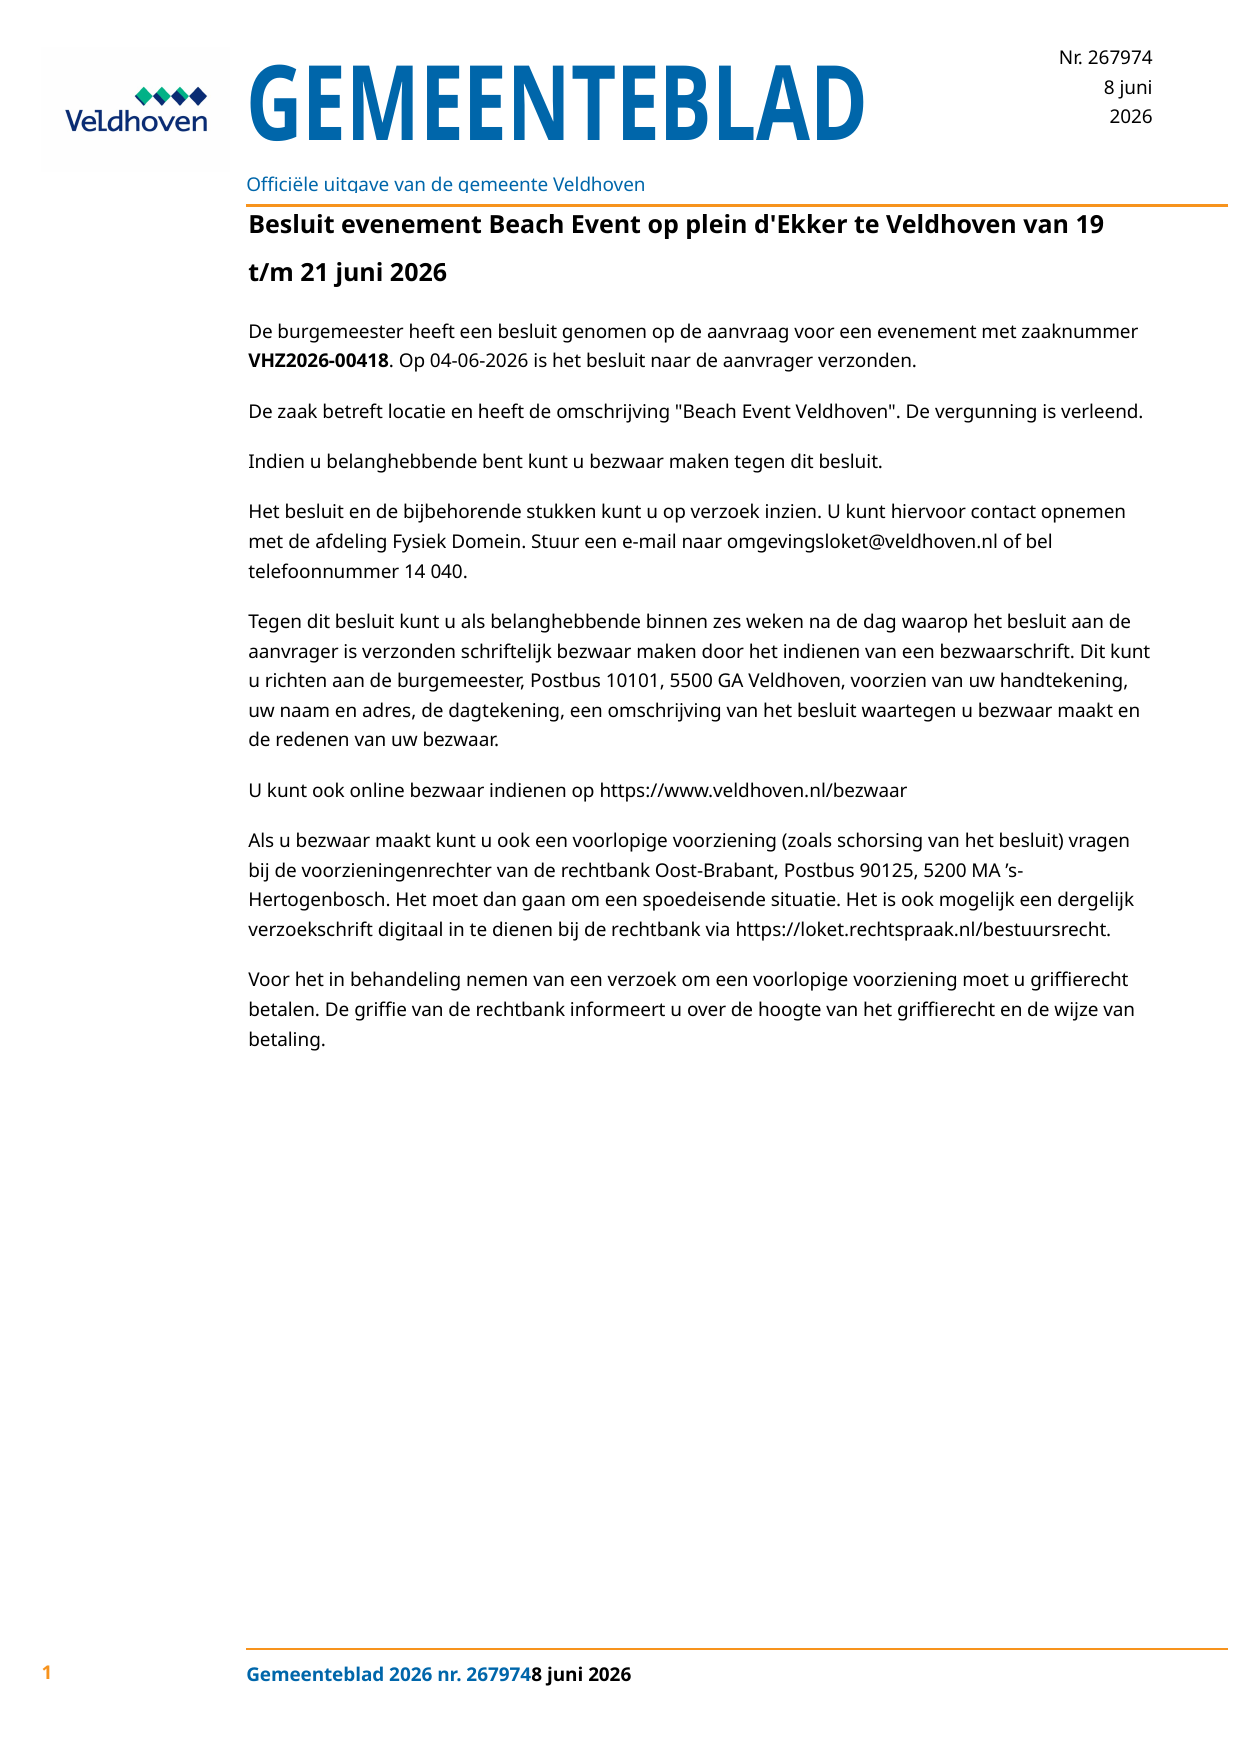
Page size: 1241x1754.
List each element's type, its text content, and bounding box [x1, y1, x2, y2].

text Tegen dit besluit kunt u als belanghebbende binnen zes weken na de dag waarop het besluit aan de aanvrager is verzonden schriftelijk bezwaar maken door het indienen van een bezwaarschrift. Dit kunt u richten aan de burgemeester, Postbus 10101, 5500 GA Veldhoven, voorzien van uw handtekening, uw naam en adres, de dagtekening, een omschrijving van het besluit waartegen u bezwaar maakt en de redenen van uw bezwaar. [248, 608, 1152, 752]
text Het besluit en de bijbehorende stukken kunt u op verzoek inzien. U kunt hiervoor contact opnemen met de afdeling Fysiek Domein. Stuur een e-mail naar omgevingsloket@veldhoven.nl of bel telefoonnummer 14 040. [248, 499, 1152, 584]
picture [41, 47, 231, 172]
text De zaak betreft locatie en heeft de omschrijving "Beach Event Veldhoven". De vergunning is verleend. [248, 398, 1152, 424]
text Voor het in behandeling nemen van een verzoek om een voorlopige voorziening moet u griffierecht betalen. De griffie van de rechtbank informeert u over de hoogte van het griffierecht en de wijze van betaling. [248, 967, 1152, 1052]
text De burgemeester heeft een besluit genomen op de aanvraag voor een evenement met zaaknummer VHZ2026-00418. Op 04-06-2026 is het besluit naar de aanvrager verzonden. [248, 318, 1152, 373]
text U kunt ook online bezwaar indienen op https://www.veldhoven.nl/bezwaar [248, 777, 1152, 803]
text Als u bezwaar maakt kunt u ook een voorlopige voorziening (zoals schorsing van het besluit) vragen bij de voorzieningenrechter van de rechtbank Oost-Brabant, Postbus 90125, 5200 MA ’s-Hertogenbosch. Het moet dan gaan om een spoedeisende situatie. Het is ook mogelijk een dergelijk verzoekschrift digitaal in te dienen bij de rechtbank via https://loket.rechtspraak.nl/bestuursrecht. [248, 827, 1152, 942]
text Indien u belanghebbende bent kunt u bezwaar maken tegen dit besluit. [248, 448, 1152, 474]
text Besluit evenement Beach Event op plein d'Ekker te Veldhoven van 19 t/m 21 juni 2026 [248, 207, 1152, 288]
